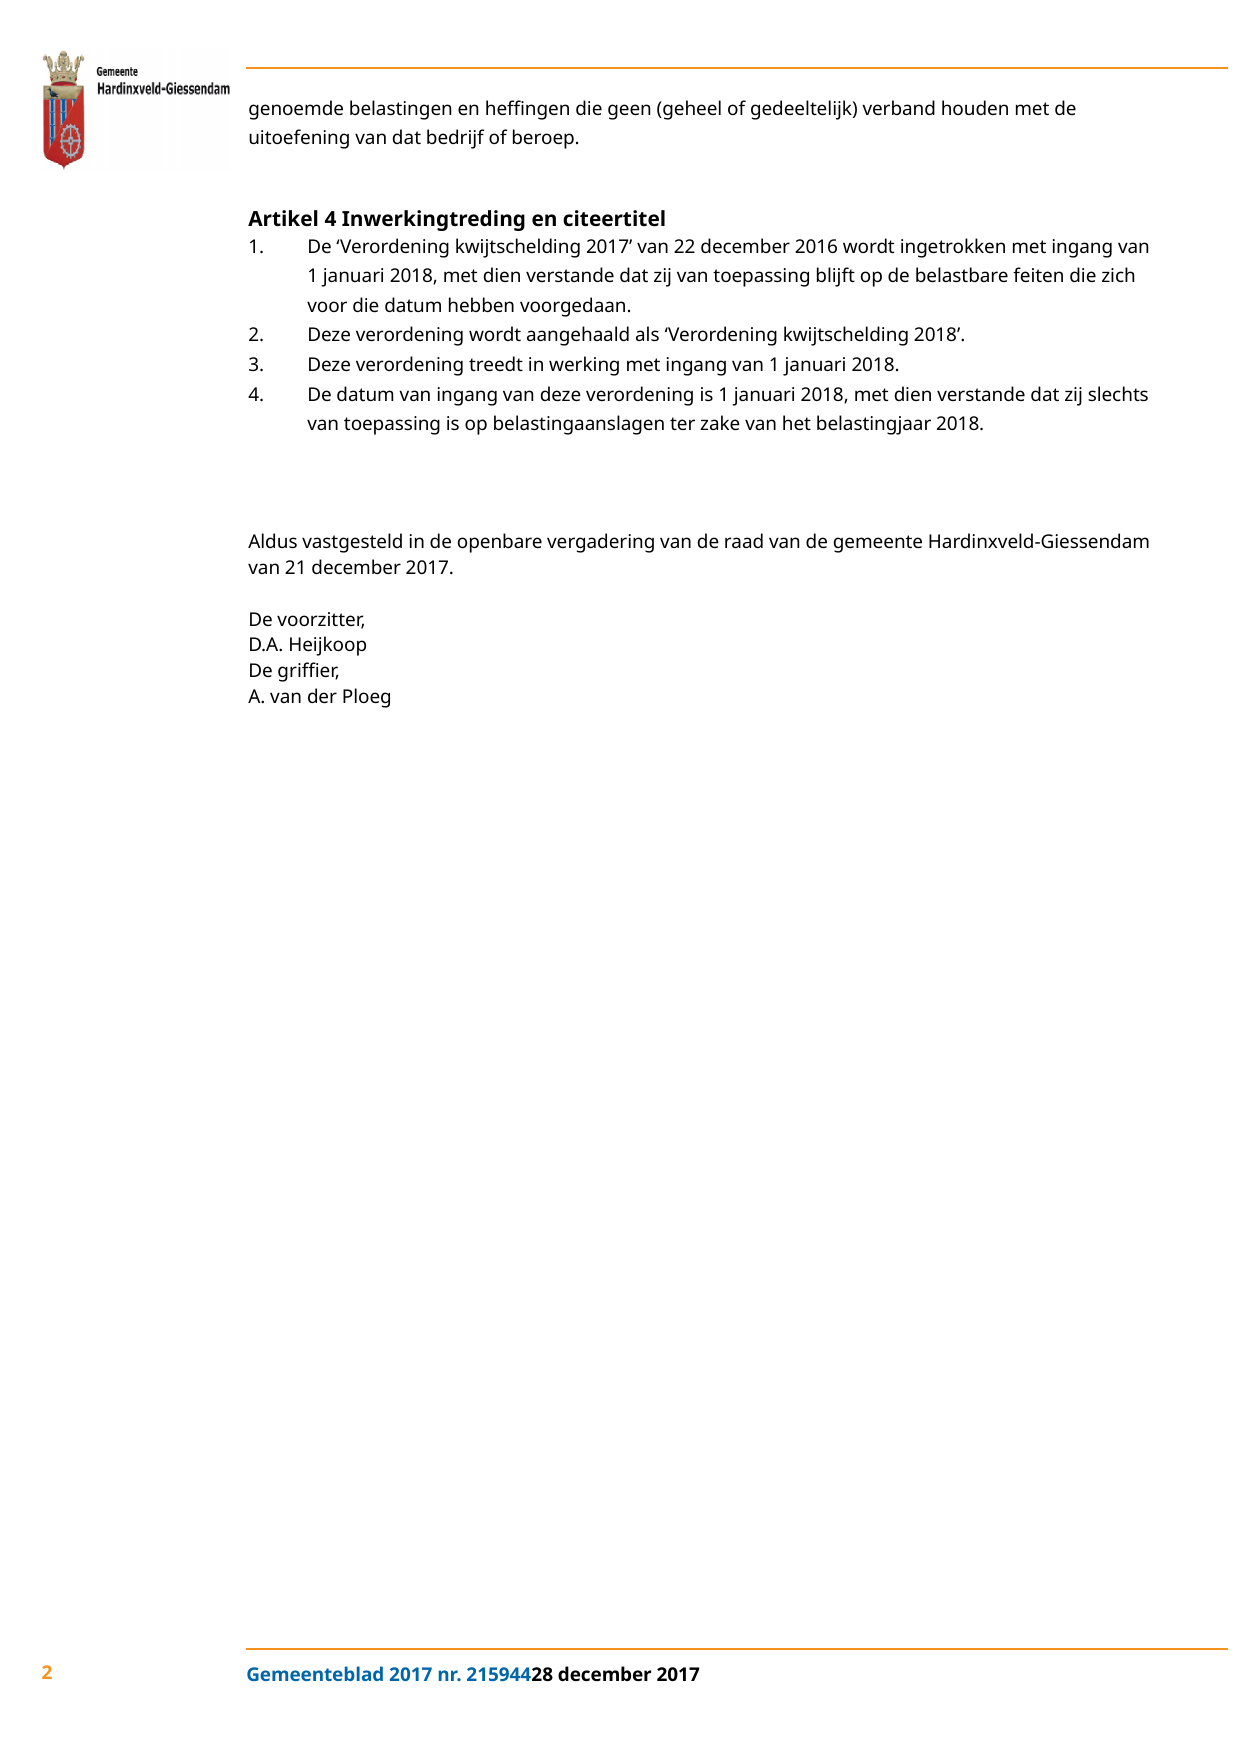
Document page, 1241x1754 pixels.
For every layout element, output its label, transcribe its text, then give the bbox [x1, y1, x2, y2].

picture [41, 47, 231, 172]
text De voorzitter, [248, 606, 1152, 632]
list Deze verordening treedt in werking met ingang van 1 januari 2018. [248, 351, 1152, 377]
text Artikel 4 Inwerkingtreding en citeertitel [248, 204, 1152, 233]
text De griffier, [248, 657, 1152, 683]
text genoemde belastingen en heffingen die geen (geheel of gedeeltelijk) verband houden met de uitoefening van dat bedrijf of beroep. [248, 95, 1152, 150]
text A. van der Ploeg [248, 683, 1152, 709]
text Aldus vastgesteld in de openbare vergadering van de raad van de gemeente Hardinxveld-Giessendam van 21 december 2017. [248, 529, 1152, 580]
list De datum van ingang van deze verordening is 1 januari 2018, met dien verstande dat zij slechts van toepassing is op belastingaanslagen ter zake van het belastingjaar 2018. [248, 381, 1152, 436]
list Deze verordening wordt aangehaald als ‘Verordening kwijtschelding 2018’. [248, 322, 1152, 347]
list De ‘Verordening kwijtschelding 2017’ van 22 december 2016 wordt ingetrokken met ingang van 1 januari 2018, met dien verstande dat zij van toepassing blijft op de belastbare feiten die zich voor die datum hebben voorgedaan. [248, 233, 1152, 318]
text D.A. Heijkoop [248, 632, 1152, 657]
